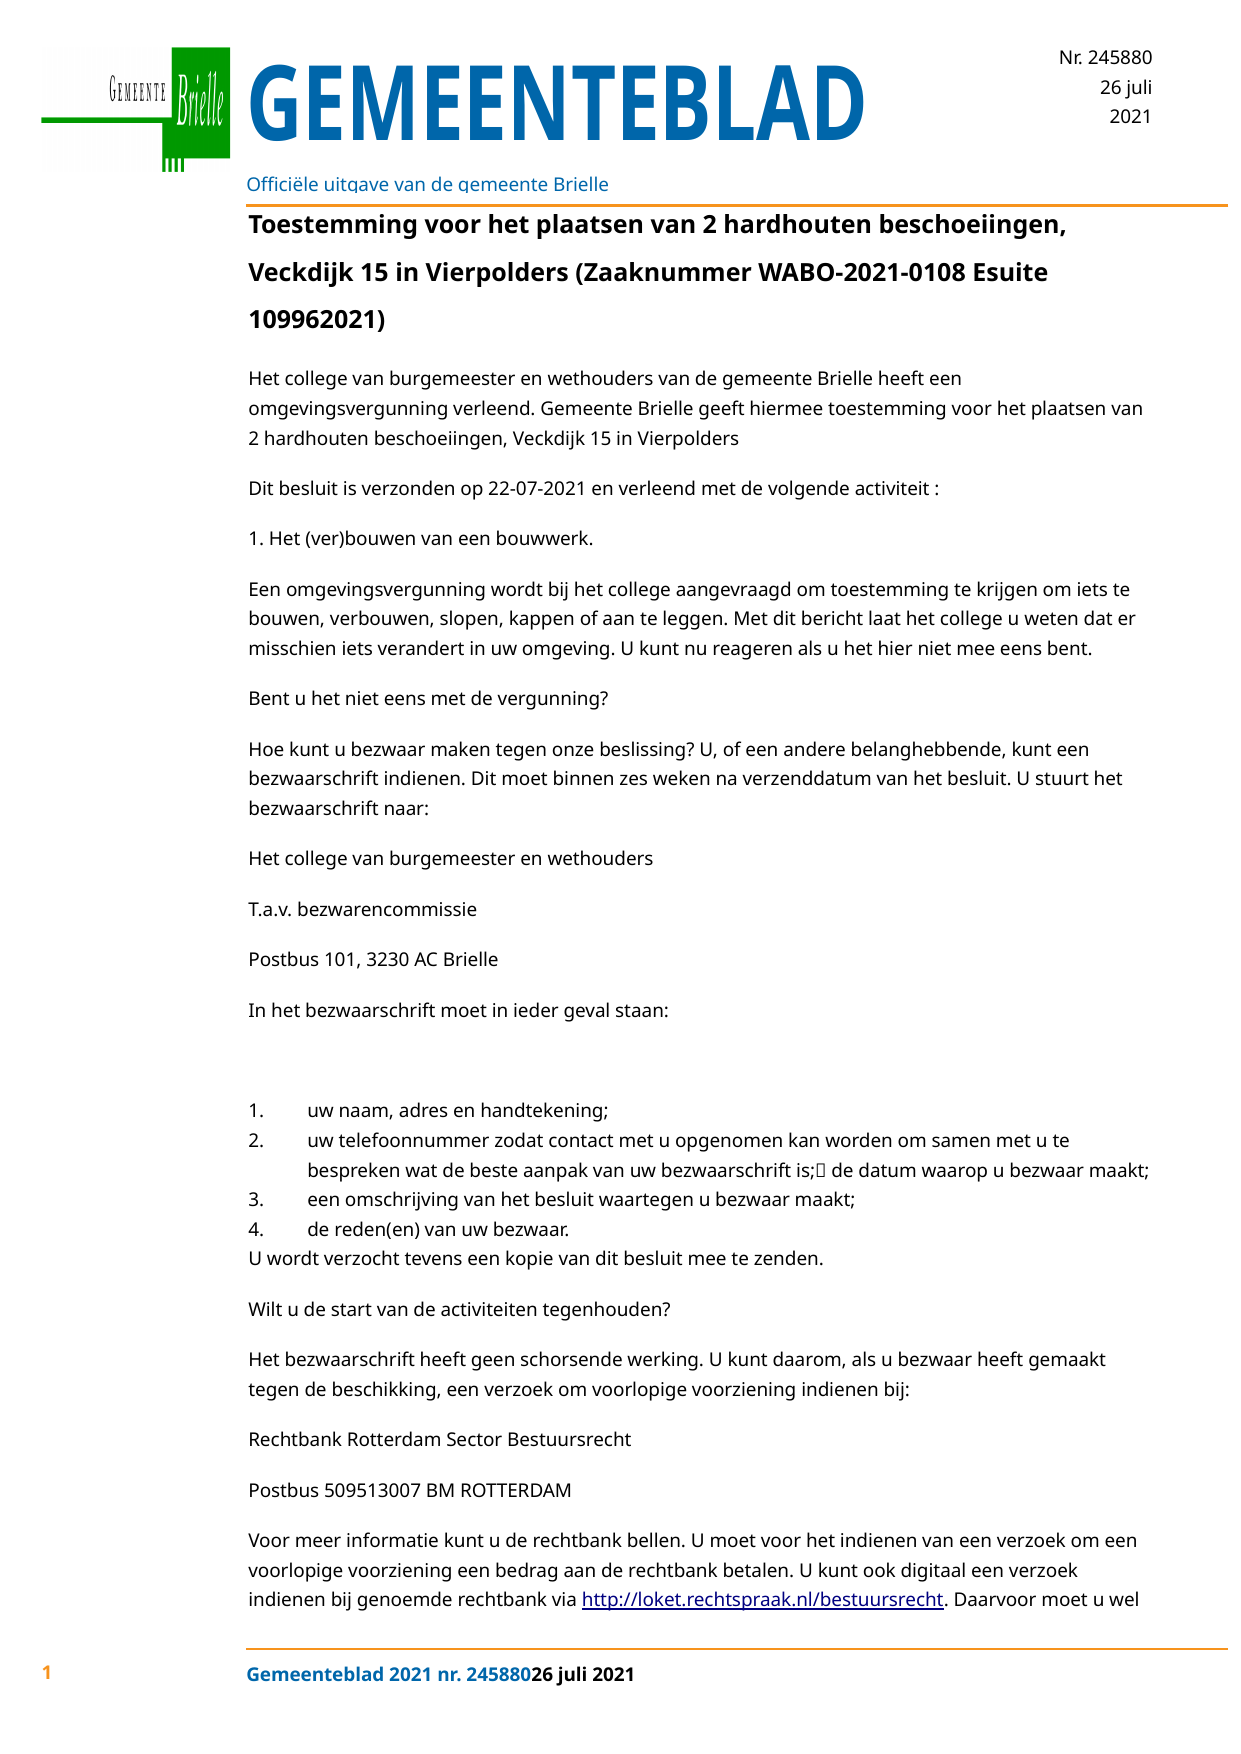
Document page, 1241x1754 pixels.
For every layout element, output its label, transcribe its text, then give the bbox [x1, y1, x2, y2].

text Hoe kunt u bezwaar maken tegen onze beslissing? U, of een andere belanghebbende, kunt een bezwaarschrift indienen. Dit moet binnen zes weken na verzenddatum van het besluit. U stuurt het bezwaarschrift naar: [248, 736, 1152, 821]
text In het bezwaarschrift moet in ieder geval staan: [248, 997, 1152, 1022]
picture [41, 47, 231, 172]
text Voor meer informatie kunt u de rechtbank bellen. U moet voor het indienen van een verzoek om een voorlopige voorziening een bedrag aan de rechtbank betalen. U kunt ook digitaal een verzoek indienen bij genoemde rechtbank via http://loket.rechtspraak.nl/bestuursrecht. Daarvoor moet u wel [248, 1527, 1152, 1612]
list uw naam, adres en handtekening; [248, 1098, 1152, 1123]
text U wordt verzocht tevens een kopie van dit besluit mee te zenden. [248, 1246, 1152, 1271]
list een omschrijving van het besluit waartegen u bezwaar maakt; [248, 1186, 1152, 1212]
text Wilt u de start van de activiteiten tegenhouden? [248, 1296, 1152, 1322]
list uw telefoonnummer zodat contact met u opgenomen kan worden om samen met u te bespreken wat de beste aanpak van uw bezwaarschrift is; de datum waarop u bezwaar maakt; [248, 1127, 1152, 1182]
text Het bezwaarschrift heeft geen schorsende werking. U kunt daarom, als u bezwaar heeft gemaakt tegen de beschikking, een verzoek om voorlopige voorziening indienen bij: [248, 1346, 1152, 1402]
text Een omgevingsvergunning wordt bij het college aangevraagd om toestemming te krijgen om iets te bouwen, verbouwen, slopen, kappen of aan te leggen. Met dit bericht laat het college u weten dat er misschien iets verandert in uw omgeving. U kunt nu reageren als u het hier niet mee eens bent. [248, 576, 1152, 661]
text Postbus 101, 3230 AC Brielle [248, 946, 1152, 972]
text Het college van burgemeester en wethouders [248, 846, 1152, 871]
list de reden(en) van uw bezwaar. [248, 1216, 1152, 1242]
text 1. Het (ver)bouwen van een bouwwerk. [248, 526, 1152, 551]
text Dit besluit is verzonden op 22-07-2021 en verleend met de volgende activiteit : [248, 475, 1152, 501]
text T.a.v. bezwarencommissie [248, 896, 1152, 922]
text Toestemming voor het plaatsen van 2 hardhouten beschoeiingen, Veckdijk 15 in Vierpolders (Zaaknummer WABO-2021-0108 Esuite 109962021) [248, 207, 1152, 336]
text Rechtbank Rotterdam Sector Bestuursrecht [248, 1426, 1152, 1452]
text Bent u het niet eens met de vergunning? [248, 686, 1152, 711]
text Het college van burgemeester en wethouders van de gemeente Brielle heeft een omgevingsvergunning verleend. Gemeente Brielle geeft hiermee toestemming voor het plaatsen van 2 hardhouten beschoeiingen, Veckdijk 15 in Vierpolders [248, 366, 1152, 450]
text Postbus 509513007 BM ROTTERDAM [248, 1477, 1152, 1502]
